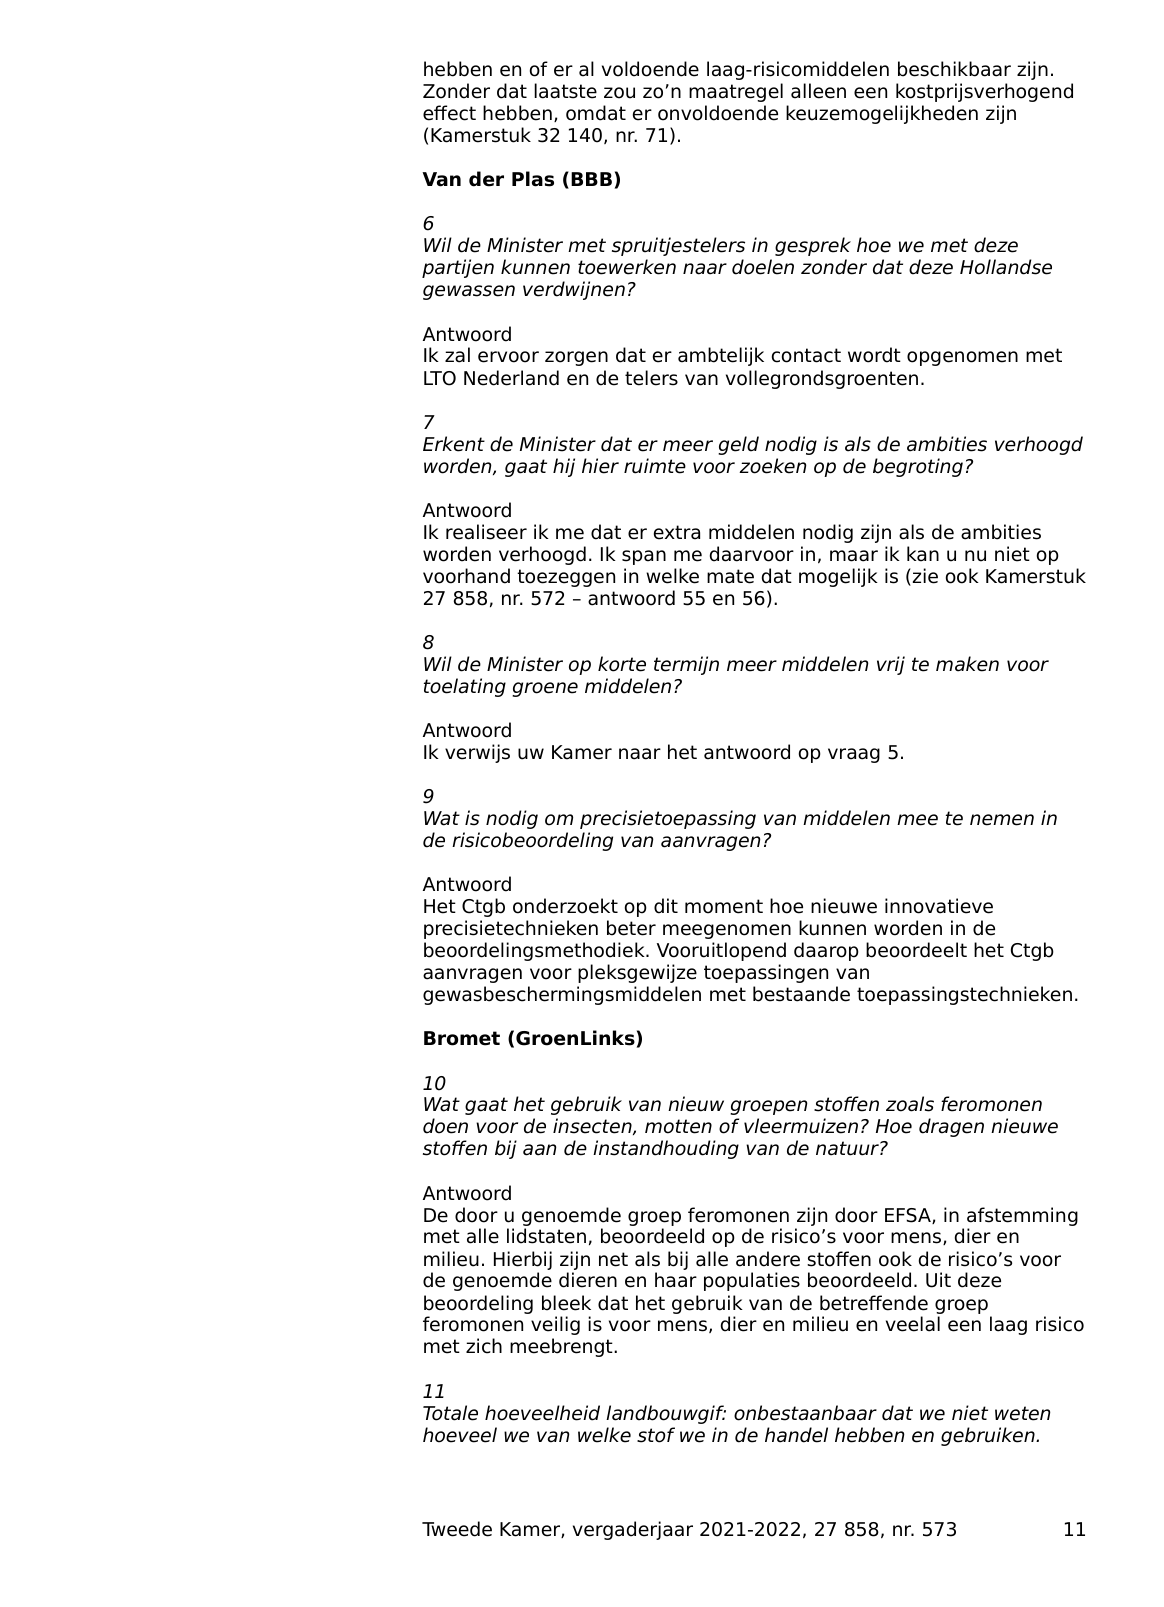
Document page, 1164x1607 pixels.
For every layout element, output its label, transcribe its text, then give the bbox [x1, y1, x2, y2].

text Antwoord [422, 500, 1087, 522]
text 6 [422, 213, 1087, 235]
text Wil de Minister op korte termijn meer middelen vrij te maken voor toelating groene middelen? [422, 654, 1087, 698]
text 8 [422, 632, 1087, 654]
subtitle Van der Plas (BBB) [422, 169, 1087, 191]
text 9 [422, 786, 1087, 808]
text Wil de Minister met spruitjestelers in gesprek hoe we met deze partijen kunnen toewerken naar doelen zonder dat deze Hollandse gewassen verdwijnen? [422, 235, 1087, 301]
text Totale hoeveelheid landbouwgif: onbestaanbaar dat we niet weten hoeveel we van welke stof we in de handel hebben en gebruiken. [422, 1402, 1087, 1446]
text Ik realiseer ik me dat er extra middelen nodig zijn als de ambities worden verhoogd. Ik span me daarvoor in, maar ik kan u nu niet op voorhand toezeggen in welke mate dat mogelijk is (zie ook Kamerstuk 27 858, nr. 572 – antwoord 55 en 56). [422, 522, 1087, 609]
text 7 [422, 412, 1087, 433]
text Antwoord [422, 874, 1087, 896]
subtitle Bromet (GroenLinks) [422, 1028, 1087, 1050]
text Antwoord [422, 720, 1087, 742]
text hebben en of er al voldoende laag-risicomiddelen beschikbaar zijn. Zonder dat laatste zou zo’n maatregel alleen een kostprijsverhogend effect hebben, omdat er onvoldoende keuzemogelijkheden zijn (Kamerstuk 32 140, nr. 71). [422, 59, 1087, 147]
text Ik zal ervoor zorgen dat er ambtelijk contact wordt opgenomen met LTO Nederland en de telers van vollegrondsgroenten. [422, 345, 1087, 389]
text Ik verwijs uw Kamer naar het antwoord op vraag 5. [422, 742, 1087, 764]
text Het Ctgb onderzoekt op dit moment hoe nieuwe innovatieve precisietechnieken beter meegenomen kunnen worden in de beoordelingsmethodiek. Vooruitlopend daarop beoordeelt het Ctgb aanvragen voor pleksgewijze toepassingen van gewasbeschermingsmiddelen met bestaande toepassingstechnieken. [422, 896, 1087, 1006]
text Antwoord [422, 323, 1087, 345]
text Wat is nodig om precisietoepassing van middelen mee te nemen in de risicobeoordeling van aanvragen? [422, 808, 1087, 852]
text De door u genoemde groep feromonen zijn door EFSA, in afstemming met alle lidstaten, beoordeeld op de risico’s voor mens, dier en milieu. Hierbij zijn net als bij alle andere stoffen ook de risico’s voor de genoemde dieren en haar populaties beoordeeld. Uit deze beoordeling bleek dat het gebruik van de betreffende groep feromonen veilig is voor mens, dier en milieu en veelal een laag risico met zich meebrengt. [422, 1204, 1087, 1358]
text Antwoord [422, 1182, 1087, 1204]
text Wat gaat het gebruik van nieuw groepen stoffen zoals feromonen doen voor de insecten, motten of vleermuizen? Hoe dragen nieuwe stoffen bij aan de instandhouding van de natuur? [422, 1094, 1087, 1160]
text 10 [422, 1072, 1087, 1094]
text 11 [422, 1381, 1087, 1402]
text Erkent de Minister dat er meer geld nodig is als de ambities verhoogd worden, gaat hij hier ruimte voor zoeken op de begroting? [422, 433, 1087, 477]
